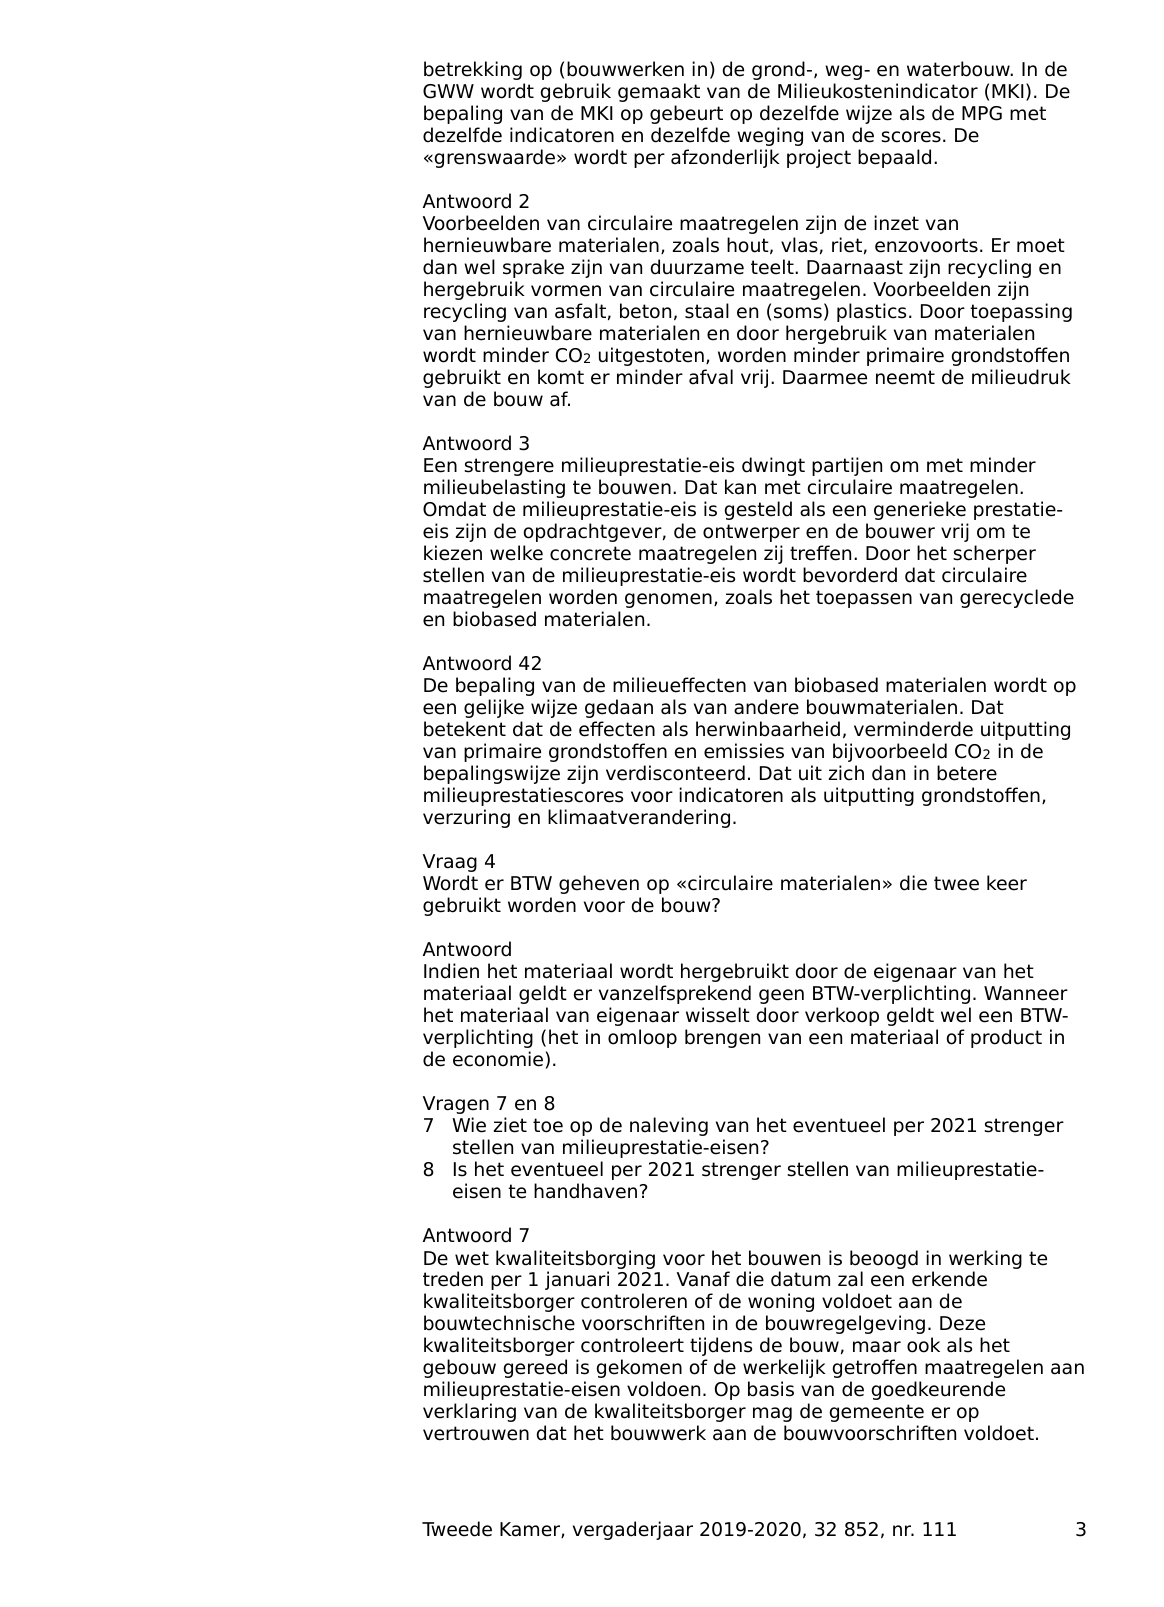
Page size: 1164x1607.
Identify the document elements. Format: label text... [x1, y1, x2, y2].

text De wet kwaliteitsborging voor het bouwen is beoogd in werking te treden per 1 januari 2021. Vanaf die datum zal een erkende kwaliteitsborger controleren of de woning voldoet aan de bouwtechnische voorschriften in de bouwregelgeving. Deze kwaliteitsborger controleert tijdens de bouw, maar ook als het gebouw gereed is gekomen of de werkelijk getroffen maatregelen aan milieuprestatie-eisen voldoen. Op basis van de goedkeurende verklaring van de kwaliteitsborger mag de gemeente er op vertrouwen dat het bouwwerk aan de bouwvoorschriften voldoet. [422, 1247, 1087, 1445]
text Antwoord 42 [422, 653, 1087, 675]
text Indien het materiaal wordt hergebruikt door de eigenaar van het materiaal geldt er vanzelfsprekend geen BTW-verplichting. Wanneer het materiaal van eigenaar wisselt door verkoop geldt wel een BTW-verplichting (het in omloop brengen van een materiaal of product in de economie). [422, 961, 1087, 1071]
text betrekking op (bouwwerken in) de grond-, weg- en waterbouw. In de GWW wordt gebruik gemaakt van de Milieukostenindicator (MKI). De bepaling van de MKI op gebeurt op dezelfde wijze als de MPG met dezelfde indicatoren en dezelfde weging van de scores. De «grenswaarde» wordt per afzonderlijk project bepaald. [422, 59, 1087, 169]
text De bepaling van de milieueffecten van biobased materialen wordt op een gelijke wijze gedaan als van andere bouwmaterialen. Dat betekent dat de effecten als herwinbaarheid, verminderde uitputting van primaire grondstoffen en emissies van bijvoorbeeld CO2 in de bepalingswijze zijn verdisconteerd. Dat uit zich dan in betere milieuprestatiescores voor indicatoren als uitputting grondstoffen, verzuring en klimaatverandering. [422, 675, 1087, 829]
text Antwoord 7 [422, 1225, 1087, 1247]
text Antwoord 2 [422, 191, 1087, 213]
text Voorbeelden van circulaire maatregelen zijn de inzet van hernieuwbare materialen, zoals hout, vlas, riet, enzovoorts. Er moet dan wel sprake zijn van duurzame teelt. Daarnaast zijn recycling en hergebruik vormen van circulaire maatregelen. Voorbeelden zijn recycling van asfalt, beton, staal en (soms) plastics. Door toepassing van hernieuwbare materialen en door hergebruik van materialen wordt minder CO2 uitgestoten, worden minder primaire grondstoffen gebruikt en komt er minder afval vrij. Daarmee neemt de milieudruk van de bouw af. [422, 213, 1087, 411]
text Vraag 4 [422, 851, 1087, 873]
text Antwoord [422, 939, 1087, 961]
text 8 Is het eventueel per 2021 strenger stellen van milieuprestatie-eisen te handhaven? [422, 1159, 1087, 1203]
text Vragen 7 en 8 [422, 1093, 1087, 1115]
text Wordt er BTW geheven op «circulaire materialen» die twee keer gebruikt worden voor de bouw? [422, 873, 1087, 917]
text 7 Wie ziet toe op de naleving van het eventueel per 2021 strenger stellen van milieuprestatie-eisen? [422, 1115, 1087, 1159]
text Een strengere milieuprestatie-eis dwingt partijen om met minder milieubelasting te bouwen. Dat kan met circulaire maatregelen. Omdat de milieuprestatie-eis is gesteld als een generieke prestatie-eis zijn de opdrachtgever, de ontwerper en de bouwer vrij om te kiezen welke concrete maatregelen zij treffen. Door het scherper stellen van de milieuprestatie-eis wordt bevorderd dat circulaire maatregelen worden genomen, zoals het toepassen van gerecyclede en biobased materialen. [422, 455, 1087, 631]
text Antwoord 3 [422, 433, 1087, 455]
